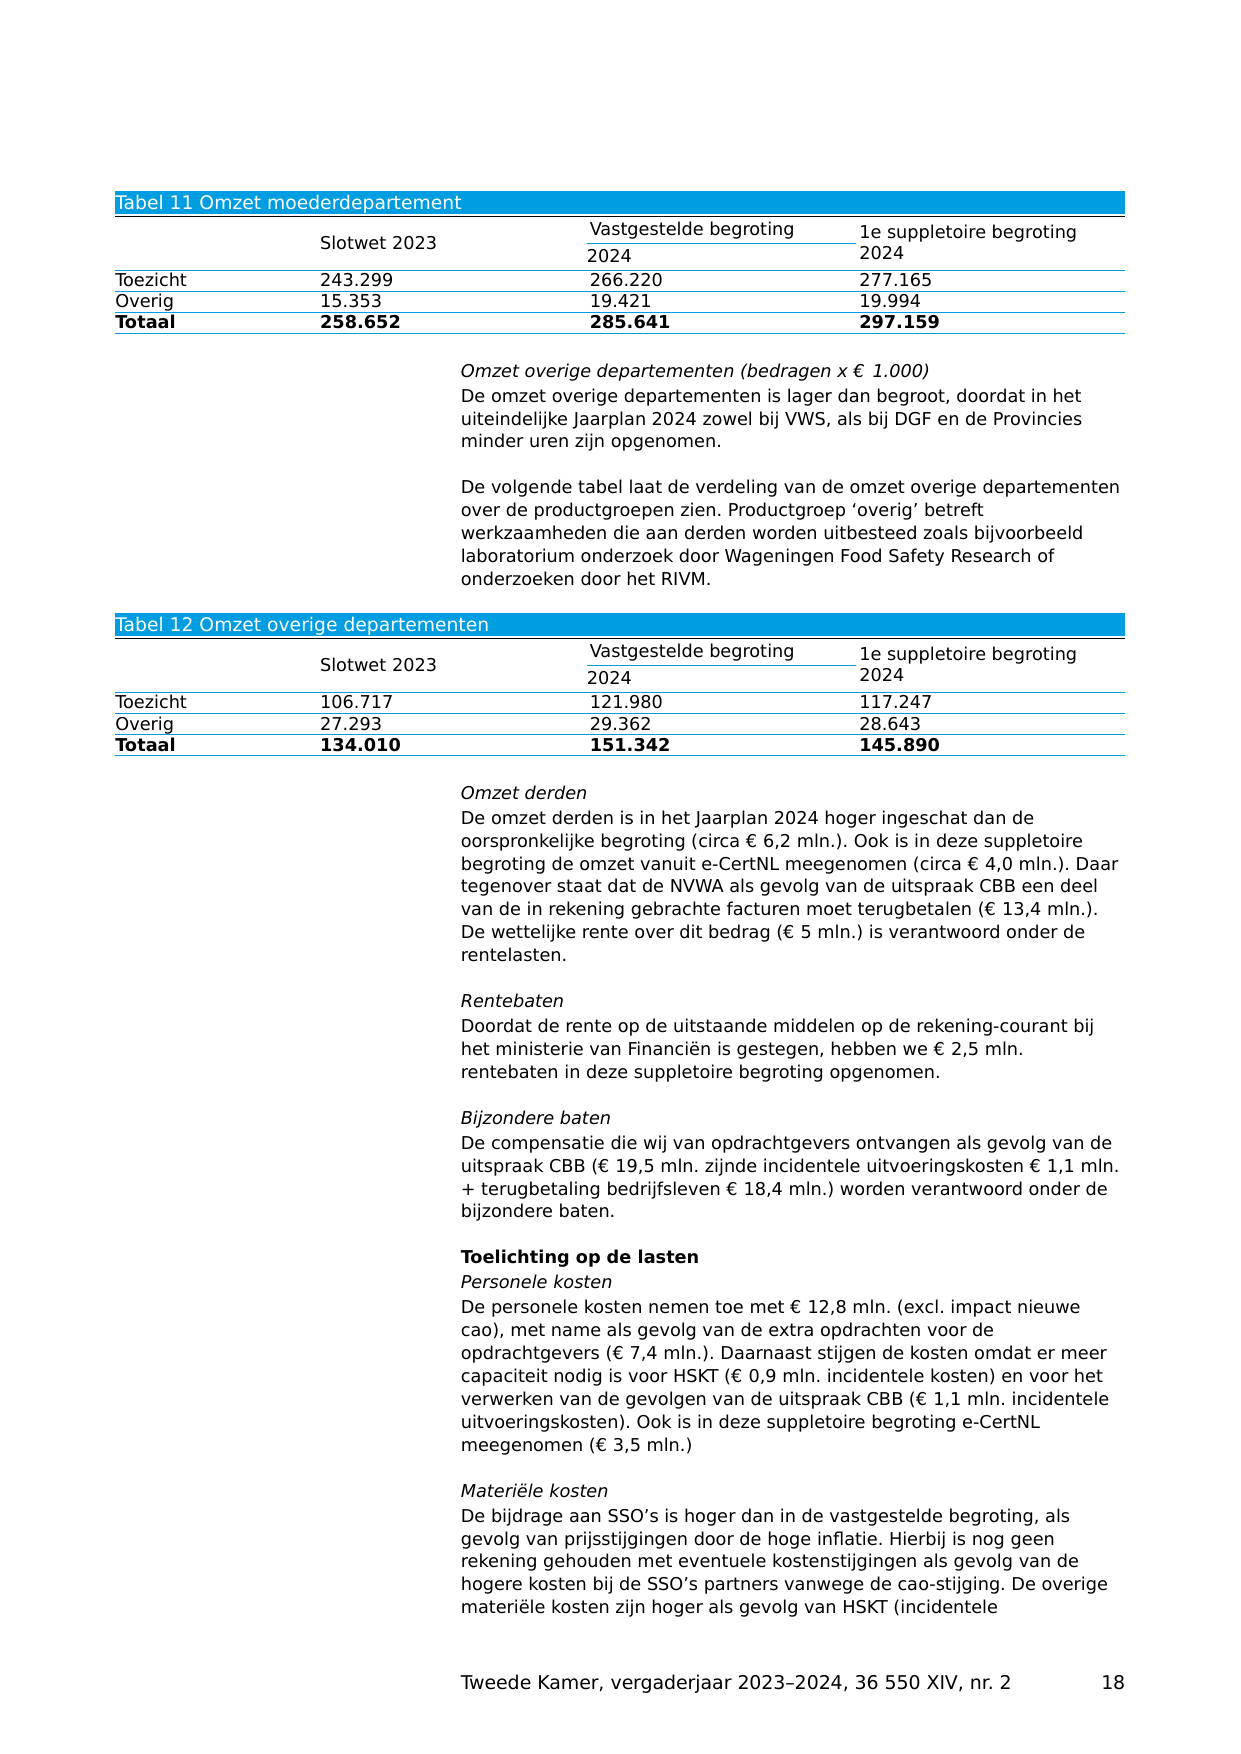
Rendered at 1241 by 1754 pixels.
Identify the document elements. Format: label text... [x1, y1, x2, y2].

table_cell Totaal [115, 313, 317, 333]
table_cell 19.994 [856, 292, 1125, 312]
table_cell Overig [115, 292, 317, 312]
text De volgende tabel laat de verdeling van de omzet overige departementen over de productgroepen zien. Productgroep ‘overig’ betreft werkzaamheden die aan derden worden uitbesteed zoals bijvoorbeeld laboratorium onderzoek door Wageningen Food Safety Research of onderzoeken door het RIVM. [461, 475, 1125, 590]
table_cell [115, 639, 317, 692]
table_cell 2024 [587, 244, 856, 270]
table_cell 121.980 [587, 693, 856, 713]
table_cell Overig [115, 714, 317, 734]
table_cell 19.421 [587, 292, 856, 312]
table_cell 266.220 [587, 271, 856, 291]
text De personele kosten nemen toe met € 12,8 mln. (excl. impact nieuwe cao), met name als gevolg van de extra opdrachten voor de opdrachtgevers (€ 7,4 mln.). Daarnaast stijgen de kosten omdat er meer capaciteit nodig is voor HSKT (€ 0,9 mln. incidentele kosten) en voor het verwerken van de gevolgen van de uitspraak CBB (€ 1,1 mln. incidentele uitvoeringskosten). Ook is in deze suppletoire begroting e-CertNL meegenomen (€ 3,5 mln.) [461, 1295, 1125, 1456]
table_cell 117.247 [856, 693, 1125, 713]
text Omzet overige departementen (bedragen x € 1.000) [461, 359, 1125, 382]
table_cell Toezicht [115, 271, 317, 291]
table_cell 285.641 [587, 313, 856, 333]
text Doordat de rente op de uitstaande middelen op de rekening-courant bij het ministerie van Financiën is gestegen, hebben we € 2,5 mln. rentebaten in deze suppletoire begroting opgenomen. [461, 1014, 1125, 1083]
table_cell 106.717 [317, 693, 587, 713]
text De bijdrage aan SSO’s is hoger dan in de vastgestelde begroting, als gevolg van prijsstijgingen door de hoge inflatie. Hierbij is nog geen rekening gehouden met eventuele kostenstijgingen als gevolg van de hogere kosten bij de SSO’s partners vanwege de cao-stijging. De overige materiële kosten zijn hoger als gevolg van HSKT (incidentele [461, 1504, 1125, 1618]
text De omzet overige departementen is lager dan begroot, doordat in het uiteindelijke Jaarplan 2024 zowel bij VWS, als bij DGF en de Provincies minder uren zijn opgenomen. [461, 384, 1125, 452]
table_cell [115, 217, 317, 270]
text De compensatie die wij van opdrachtgevers ontvangen als gevolg van de uitspraak CBB (€ 19,5 mln. zijnde incidentele uitvoeringskosten € 1,1 mln. + terugbetaling bedrijfsleven € 18,4 mln.) worden verantwoord onder de bijzondere baten. [461, 1131, 1125, 1222]
table_cell 297.159 [856, 313, 1125, 333]
text Rentebaten [461, 989, 1125, 1012]
table_cell 15.353 [317, 292, 587, 312]
text Materiële kosten [461, 1479, 1125, 1502]
table_cell 145.890 [856, 735, 1125, 755]
table_cell 28.643 [856, 714, 1125, 734]
text Bijzondere baten [461, 1106, 1125, 1129]
table_cell Toezicht [115, 693, 317, 713]
text Toelichting op de lasten [461, 1245, 1125, 1268]
table_cell 134.010 [317, 735, 587, 755]
text Personele kosten [461, 1270, 1125, 1293]
table_cell 1e suppletoire begroting 2024 [856, 217, 1125, 270]
table_cell 151.342 [587, 735, 856, 755]
table_cell 277.165 [856, 271, 1125, 291]
table_cell 27.293 [317, 714, 587, 734]
table_cell 2024 [587, 666, 856, 692]
table_cell 243.299 [317, 271, 587, 291]
table_cell 1e suppletoire begroting 2024 [856, 639, 1125, 692]
table_cell Slotwet 2023 [317, 217, 587, 270]
table_cell Vastgestelde begroting [587, 639, 856, 665]
table_cell Vastgestelde begroting [587, 217, 856, 243]
text De omzet derden is in het Jaarplan 2024 hoger ingeschat dan de oorspronkelijke begroting (circa € 6,2 mln.). Ook is in deze suppletoire begroting de omzet vanuit e-CertNL meegenomen (circa € 4,0 mln.). Daar tegenover staat dat de NVWA als gevolg van de uitspraak CBB een deel van de in rekening gebrachte facturen moet terugbetalen (€ 13,4 mln.). De wettelijke rente over dit bedrag (€ 5 mln.) is verantwoord onder de rentelasten. [461, 806, 1125, 966]
text Omzet derden [461, 781, 1125, 804]
table_cell Totaal [115, 735, 317, 755]
table_cell 29.362 [587, 714, 856, 734]
table_cell 258.652 [317, 313, 587, 333]
table_cell Slotwet 2023 [317, 639, 587, 692]
